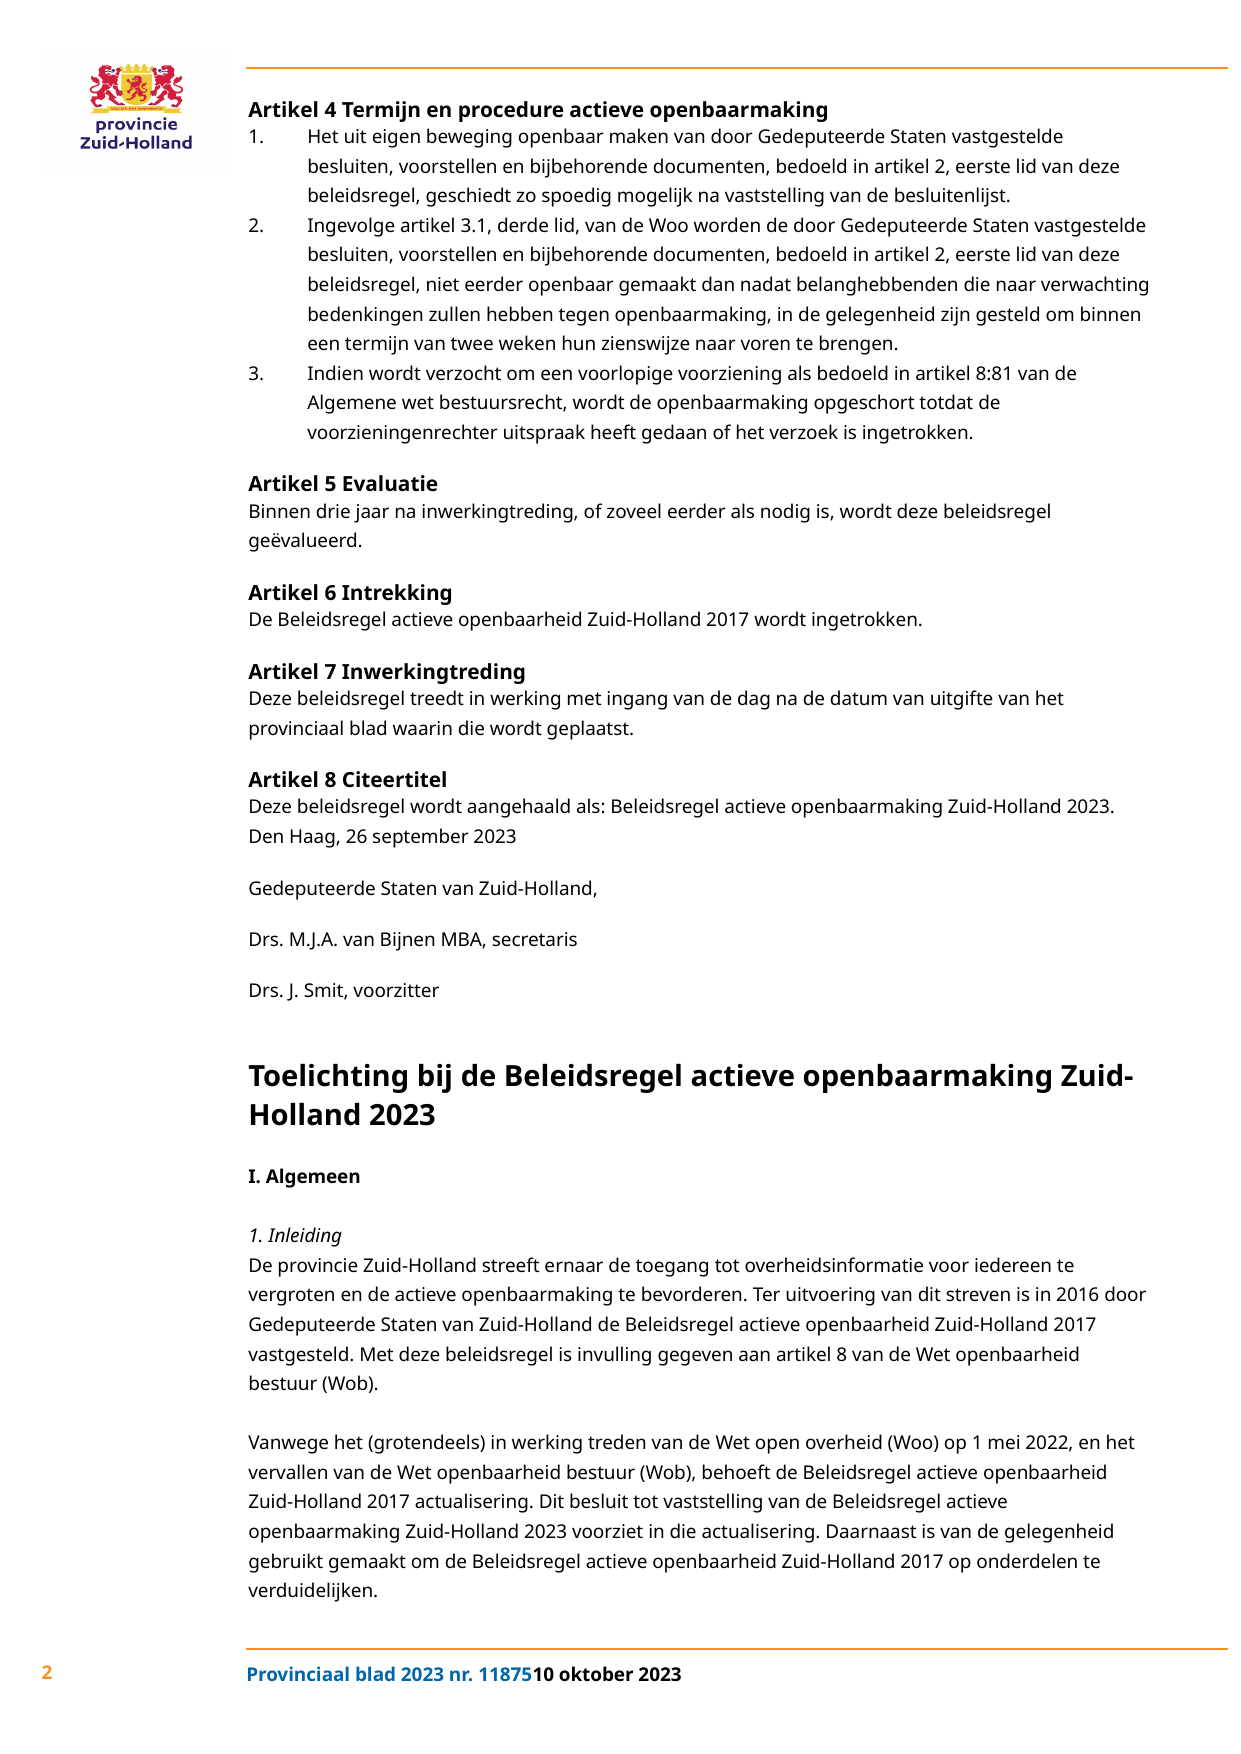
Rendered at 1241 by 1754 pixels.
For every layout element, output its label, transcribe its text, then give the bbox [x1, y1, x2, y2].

text Artikel 8 Citeertitel [248, 765, 1152, 794]
list Ingevolge artikel 3.1, derde lid, van de Woo worden de door Gedeputeerde Staten vastgestelde besluiten, voorstellen en bijbehorende documenten, bedoeld in artikel 2, eerste lid van deze beleidsregel, niet eerder openbaar gemaakt dan nadat belanghebbenden die naar verwachting bedenkingen zullen hebben tegen openbaarmaking, in de gelegenheid zijn gesteld om binnen een termijn van twee weken hun zienswijze naar voren te brengen. [248, 212, 1152, 356]
picture [41, 47, 231, 172]
text Drs. M.J.A. van Bijnen MBA, secretaris [248, 926, 1152, 952]
text Artikel 6 Intrekking [248, 578, 1152, 606]
text Toelichting bij de Beleidsregel actieve openbaarmaking Zuid-Holland 2023 [248, 1055, 1152, 1134]
text Artikel 7 Inwerkingtreding [248, 657, 1152, 685]
text I. Algemeen [248, 1163, 1152, 1189]
text Binnen drie jaar na inwerkingtreding, of zoveel eerder als nodig is, wordt deze beleidsregel geëvalueerd. [248, 498, 1152, 553]
text Gedeputeerde Staten van Zuid-Holland, [248, 875, 1152, 900]
text Deze beleidsregel wordt aangehaald als: Beleidsregel actieve openbaarmaking Zuid-Holland 2023. [248, 794, 1152, 819]
text Vanwege het (grotendeels) in werking treden van de Wet open overheid (Woo) op 1 mei 2022, en het vervallen van de Wet openbaarheid bestuur (Wob), behoeft de Beleidsregel actieve openbaarheid Zuid-Holland 2017 actualisering. Dit besluit tot vaststelling van de Beleidsregel actieve openbaarmaking Zuid-Holland 2023 voorziet in die actualisering. Daarnaast is van de gelegenheid gebruikt gemaakt om de Beleidsregel actieve openbaarheid Zuid-Holland 2017 op onderdelen te verduidelijken. [248, 1429, 1152, 1603]
text 1. Inleiding [248, 1222, 1152, 1248]
text Artikel 4 Termijn en procedure actieve openbaarmaking [248, 95, 1152, 123]
text Den Haag, 26 september 2023 [248, 823, 1152, 849]
text Drs. J. Smit, voorzitter [248, 978, 1152, 1003]
list Het uit eigen beweging openbaar maken van door Gedeputeerde Staten vastgestelde besluiten, voorstellen en bijbehorende documenten, bedoeld in artikel 2, eerste lid van deze beleidsregel, geschiedt zo spoedig mogelijk na vaststelling van de besluitenlijst. [248, 123, 1152, 208]
text De Beleidsregel actieve openbaarheid Zuid-Holland 2017 wordt ingetrokken. [248, 606, 1152, 632]
list Indien wordt verzocht om een voorlopige voorziening als bedoeld in artikel 8:81 van de Algemene wet bestuursrecht, wordt de openbaarmaking opgeschort totdat de voorzieningenrechter uitspraak heeft gedaan of het verzoek is ingetrokken. [248, 360, 1152, 445]
text De provincie Zuid-Holland streeft ernaar de toegang tot overheidsinformatie voor iedereen te vergroten en de actieve openbaarmaking te bevorderen. Ter uitvoering van dit streven is in 2016 door Gedeputeerde Staten van Zuid-Holland de Beleidsregel actieve openbaarheid Zuid-Holland 2017 vastgesteld. Met deze beleidsregel is invulling gegeven aan artikel 8 van de Wet openbaarheid bestuur (Wob). [248, 1252, 1152, 1396]
text Artikel 5 Evaluatie [248, 469, 1152, 498]
text Deze beleidsregel treedt in werking met ingang van de dag na de datum van uitgifte van het provinciaal blad waarin die wordt geplaatst. [248, 685, 1152, 741]
